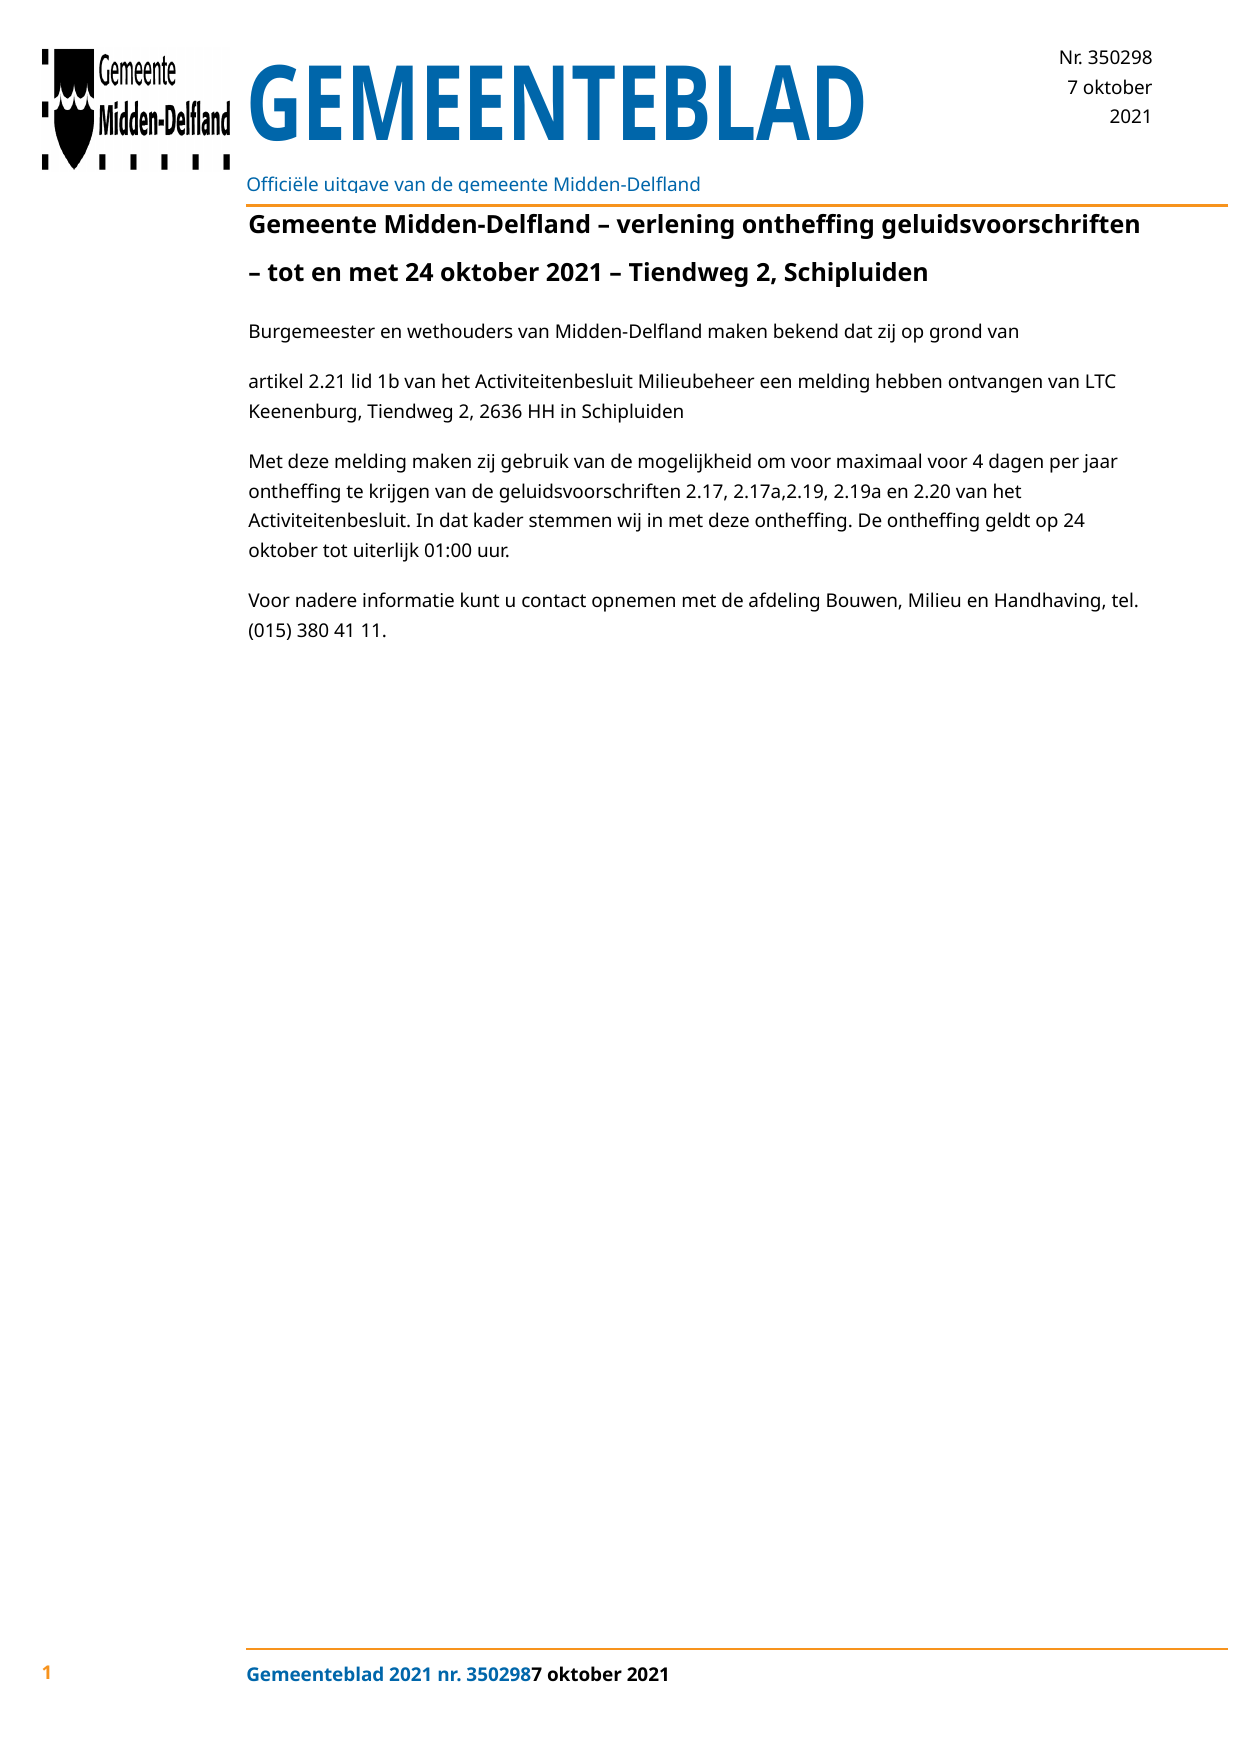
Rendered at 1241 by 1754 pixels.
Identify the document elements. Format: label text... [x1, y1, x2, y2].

text Burgemeester en wethouders van Midden-Delfland maken bekend dat zij op grond van [248, 318, 1152, 344]
text Gemeente Midden-Delfland – verlening ontheffing geluidsvoorschriften – tot en met 24 oktober 2021 – Tiendweg 2, Schipluiden [248, 207, 1152, 288]
text Voor nadere informatie kunt u contact opnemen met de afdeling Bouwen, Milieu en Handhaving, tel. (015) 380 41 11. [248, 587, 1152, 643]
text Met deze melding maken zij gebruik van de mogelijkheid om voor maximaal voor 4 dagen per jaar ontheffing te krijgen van de geluidsvoorschriften 2.17, 2.17a,2.19, 2.19a en 2.20 van het Activiteitenbesluit. In dat kader stemmen wij in met deze ontheffing. De ontheffing geldt op 24 oktober tot uiterlijk 01:00 uur. [248, 448, 1152, 563]
picture [41, 47, 231, 172]
text artikel 2.21 lid 1b van het Activiteitenbesluit Milieubeheer een melding hebben ontvangen van LTC Keenenburg, Tiendweg 2, 2636 HH in Schipluiden [248, 368, 1152, 424]
